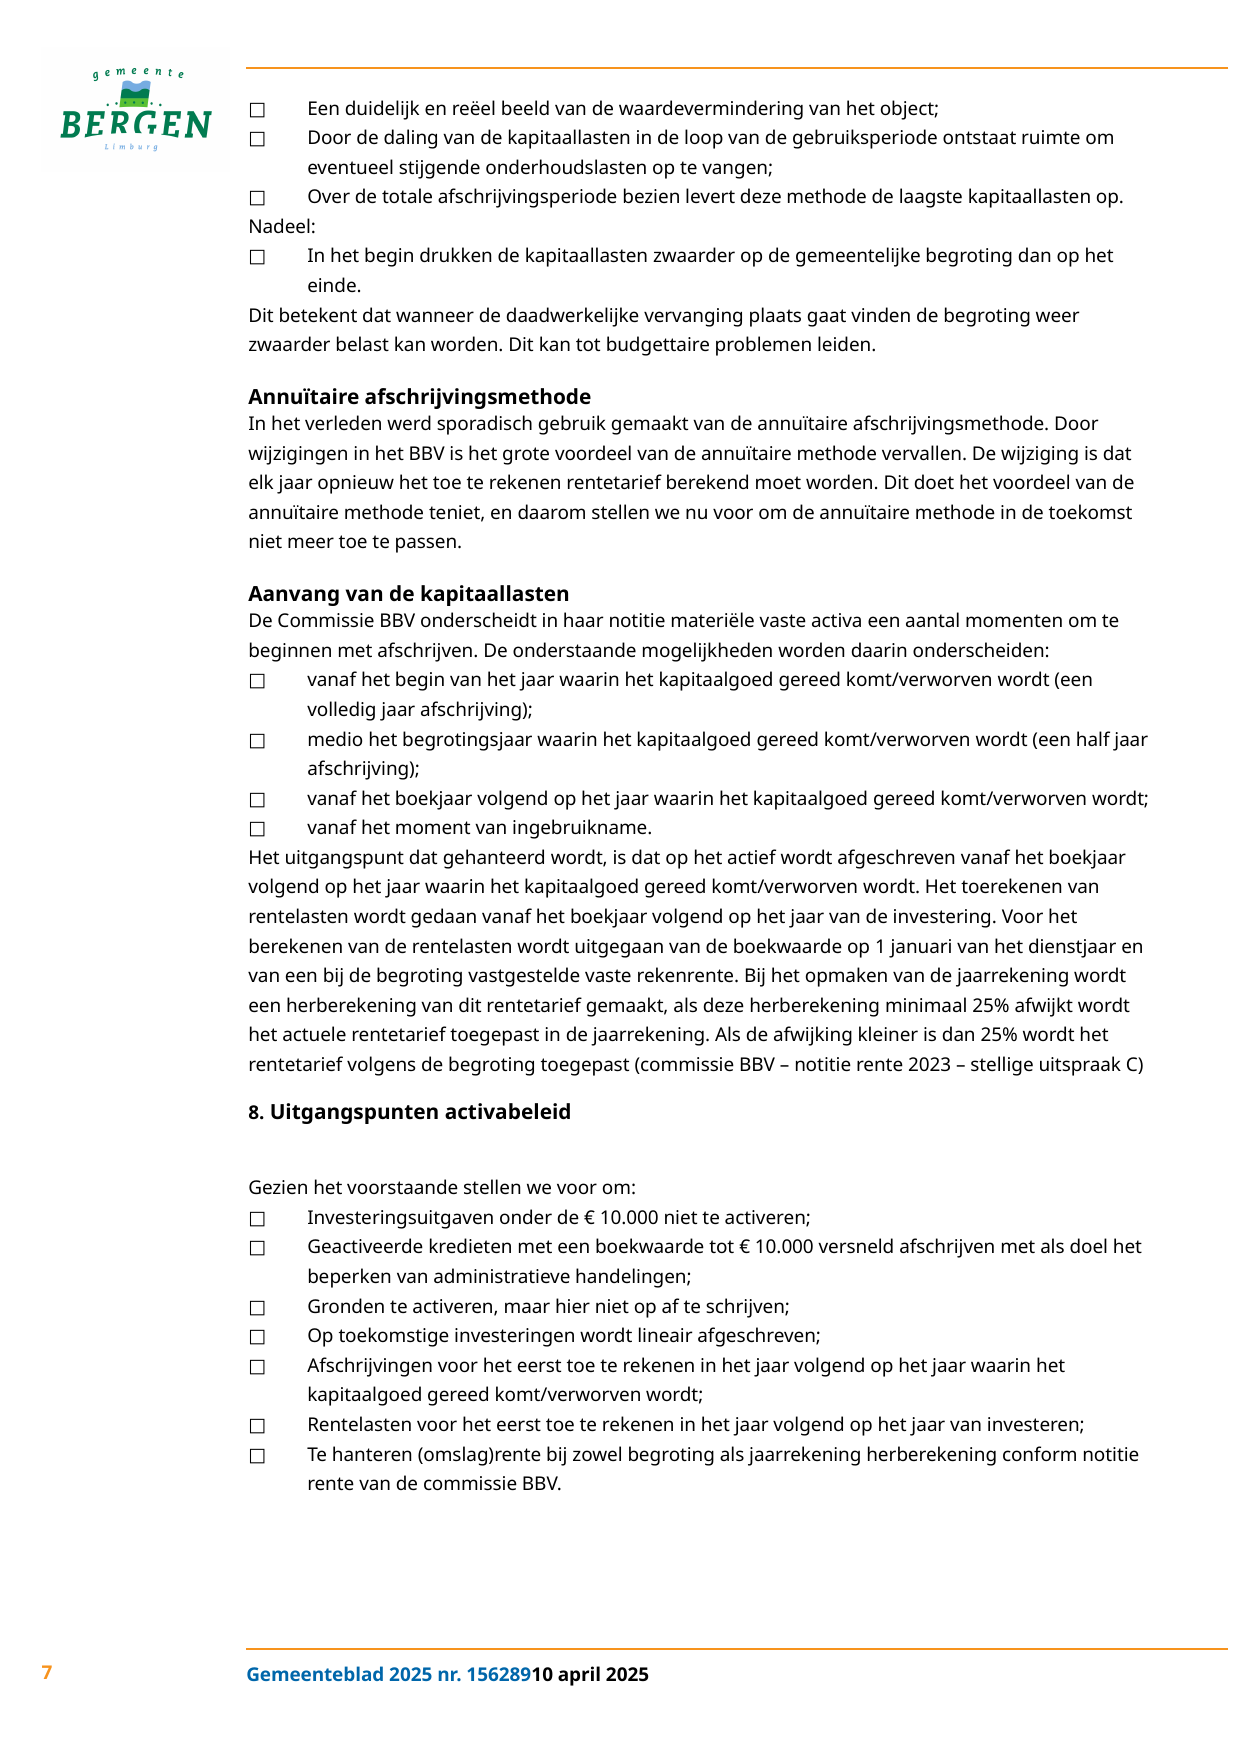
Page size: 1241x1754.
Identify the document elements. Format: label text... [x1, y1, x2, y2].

text Het uitgangspunt dat gehanteerd wordt, is dat op het actief wordt afgeschreven vanaf het boekjaar volgend op het jaar waarin het kapitaalgoed gereed komt/verworven wordt. Het toerekenen van rentelasten wordt gedaan vanaf het boekjaar volgend op het jaar van de investering. Voor het berekenen van de rentelasten wordt uitgegaan van de boekwaarde op 1 januari van het dienstjaar en van een bij de begroting vastgestelde vaste rekenrente. Bij het opmaken van de jaarrekening wordt een herberekening van dit rentetarief gemaakt, als deze herberekening minimaal 25% afwijkt wordt het actuele rentetarief toegepast in de jaarrekening. Als de afwijking kleiner is dan 25% wordt het rentetarief volgens de begroting toegepast (commissie BBV – notitie rente 2023 – stellige uitspraak C) [248, 844, 1152, 1077]
list Op toekomstige investeringen wordt lineair afgeschreven; [248, 1322, 1152, 1348]
list Over de totale afschrijvingsperiode bezien levert deze methode de laagste kapitaallasten op. [248, 183, 1152, 209]
list medio het begrotingsjaar waarin het kapitaalgoed gereed komt/verworven wordt (een half jaar afschrijving); [248, 726, 1152, 781]
list vanaf het boekjaar volgend op het jaar waarin het kapitaalgoed gereed komt/verworven wordt; [248, 785, 1152, 811]
text Gezien het voorstaande stellen we voor om: [248, 1174, 1152, 1200]
text De Commissie BBV onderscheidt in haar notitie materiële vaste activa een aantal momenten om te beginnen met afschrijven. De onderstaande mogelijkheden worden daarin onderscheiden: [248, 607, 1152, 663]
list Investeringsuitgaven onder de € 10.000 niet te activeren; [248, 1204, 1152, 1230]
picture [41, 47, 231, 172]
list Gronden te activeren, maar hier niet op af te schrijven; [248, 1293, 1152, 1319]
text 8. Uitgangspunten activabeleid [248, 1097, 1152, 1125]
list Geactiveerde kredieten met een boekwaarde tot € 10.000 versneld afschrijven met als doel het beperken van administratieve handelingen; [248, 1234, 1152, 1289]
text Nadeel: [248, 213, 1152, 239]
list vanaf het begin van het jaar waarin het kapitaalgoed gereed komt/verworven wordt (een volledig jaar afschrijving); [248, 667, 1152, 722]
list Afschrijvingen voor het eerst toe te rekenen in het jaar volgend op het jaar waarin het kapitaalgoed gereed komt/verworven wordt; [248, 1352, 1152, 1407]
list Rentelasten voor het eerst toe te rekenen in het jaar volgend op het jaar van investeren; [248, 1411, 1152, 1437]
list Een duidelijk en reëel beeld van de waardevermindering van het object; [248, 95, 1152, 121]
list Te hanteren (omslag)rente bij zowel begroting als jaarrekening herberekening conform notitie rente van de commissie BBV. [248, 1441, 1152, 1496]
list vanaf het moment van ingebruikname. [248, 814, 1152, 840]
list Door de daling van de kapitaallasten in de loop van de gebruiksperiode ontstaat ruimte om eventueel stijgende onderhoudslasten op te vangen; [248, 124, 1152, 180]
text Aanvang van de kapitaallasten [248, 579, 1152, 607]
text In het verleden werd sporadisch gebruik gemaakt van de annuïtaire afschrijvingsmethode. Door wijzigingen in het BBV is het grote voordeel van de annuïtaire methode vervallen. De wijziging is dat elk jaar opnieuw het toe te rekenen rentetarief berekend moet worden. Dit doet het voordeel van de annuïtaire methode teniet, en daarom stellen we nu voor om de annuïtaire methode in de toekomst niet meer toe te passen. [248, 410, 1152, 554]
text Annuïtaire afschrijvingsmethode [248, 382, 1152, 410]
list In het begin drukken de kapitaallasten zwaarder op de gemeentelijke begroting dan op het einde. [248, 243, 1152, 298]
text Dit betekent dat wanneer de daadwerkelijke vervanging plaats gaat vinden de begroting weer zwaarder belast kan worden. Dit kan tot budgettaire problemen leiden. [248, 302, 1152, 357]
